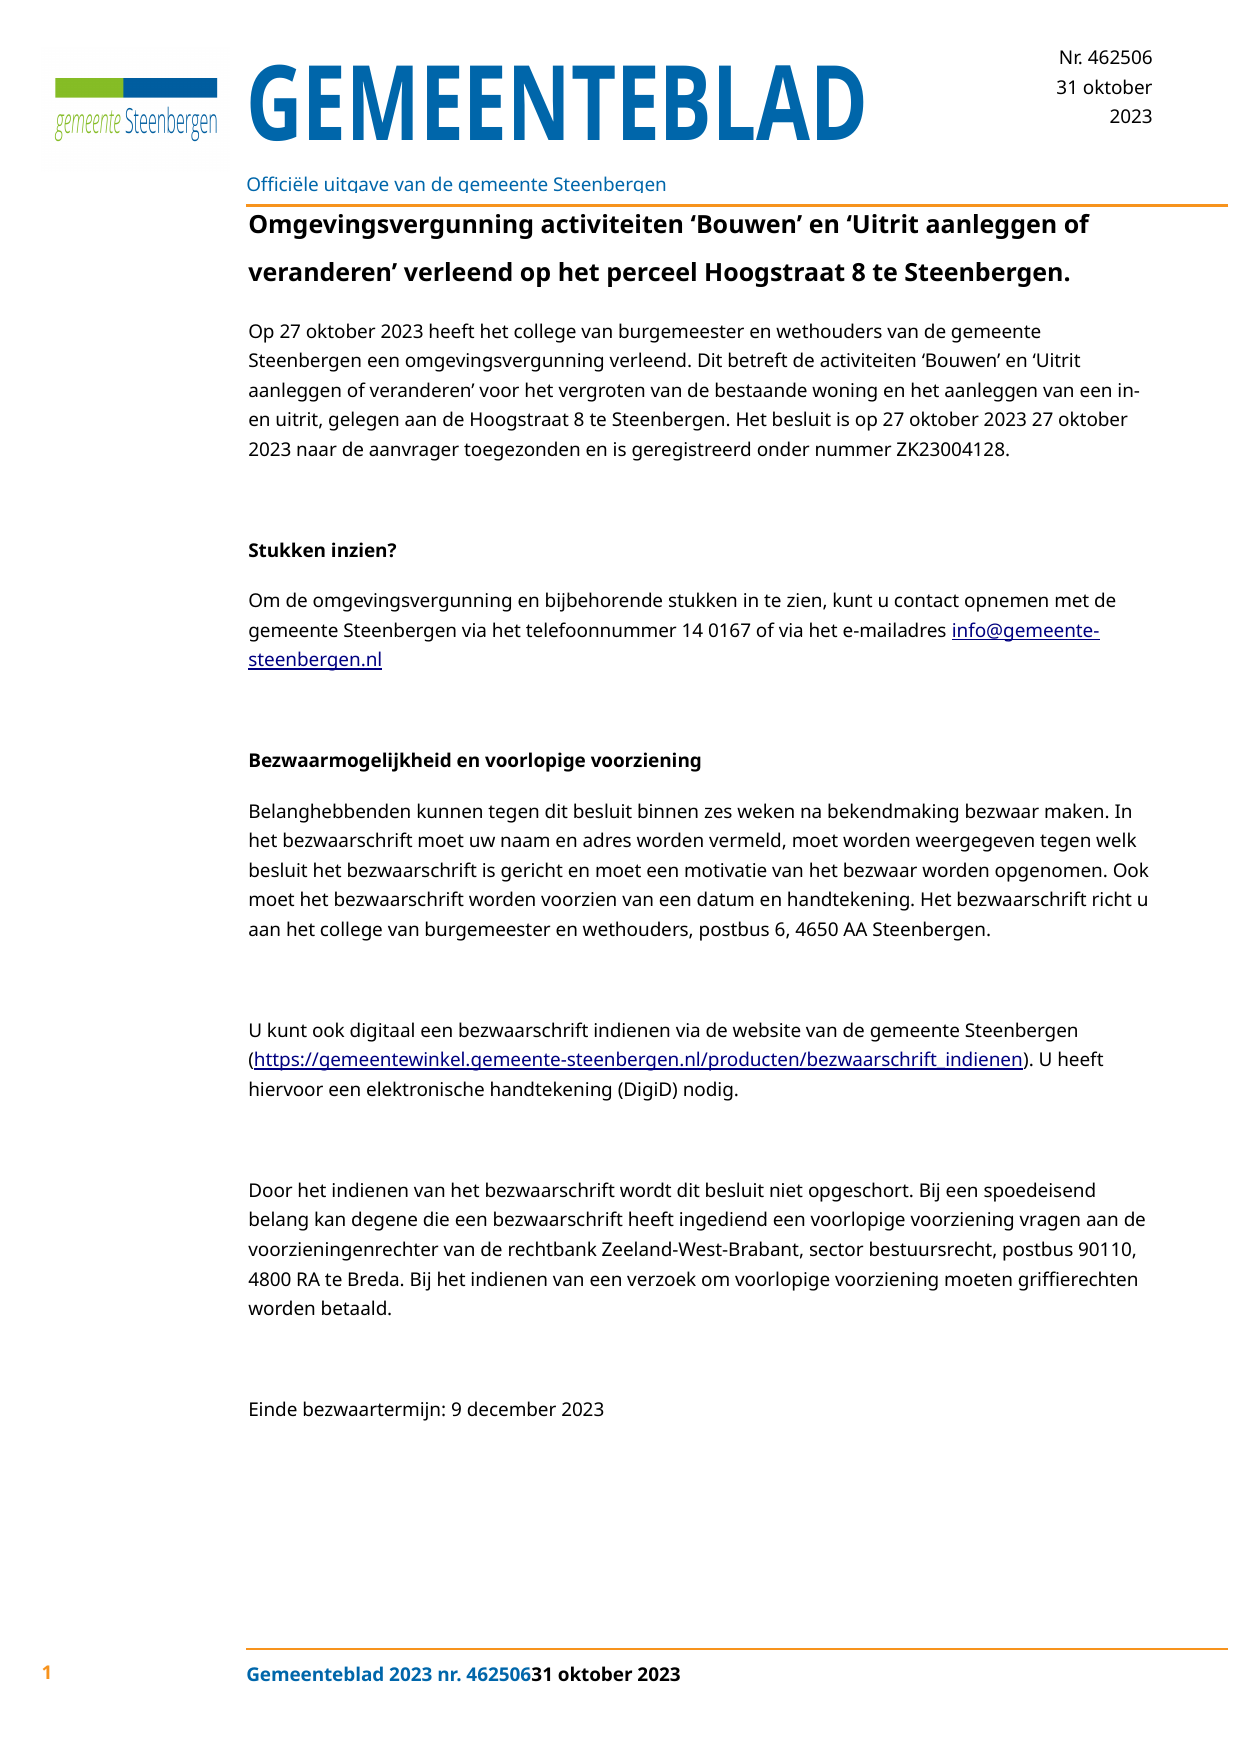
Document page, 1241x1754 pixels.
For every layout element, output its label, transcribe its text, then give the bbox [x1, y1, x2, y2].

text U kunt ook digitaal een bezwaarschrift indienen via de website van de gemeente Steenbergen (https://gemeentewinkel.gemeente-steenbergen.nl/producten/bezwaarschrift_indienen). U heeft hiervoor een elektronische handtekening (DigiD) nodig. [248, 1017, 1152, 1102]
picture [41, 47, 231, 172]
text Bezwaarmogelijkheid en voorlopige voorziening [248, 747, 1152, 773]
text Omgevingsvergunning activiteiten ‘Bouwen’ en ‘Uitrit aanleggen of veranderen’ verleend op het perceel Hoogstraat 8 te Steenbergen. [248, 207, 1152, 288]
text Door het indienen van het bezwaarschrift wordt dit besluit niet opgeschort. Bij een spoedeisend belang kan degene die een bezwaarschrift heeft ingediend een voorlopige voorziening vragen aan de voorzieningenrechter van de rechtbank Zeeland-West-Brabant, sector bestuursrecht, postbus 90110, 4800 RA te Breda. Bij het indienen van een verzoek om voorlopige voorziening moeten griffierechten worden betaald. [248, 1177, 1152, 1321]
text Einde bezwaartermijn: 9 december 2023 [248, 1396, 1152, 1422]
text Belanghebbenden kunnen tegen dit besluit binnen zes weken na bekendmaking bezwaar maken. In het bezwaarschrift moet uw naam en adres worden vermeld, moet worden weergegeven tegen welk besluit het bezwaarschrift is gericht en moet een motivatie van het bezwaar worden opgenomen. Ook moet het bezwaarschrift worden voorzien van een datum en handtekening. Het bezwaarschrift richt u aan het college van burgemeester en wethouders, postbus 6, 4650 AA Steenbergen. [248, 798, 1152, 942]
text Stukken inzien? [248, 537, 1152, 563]
text Om de omgevingsvergunning en bijbehorende stukken in te zien, kunt u contact opnemen met de gemeente Steenbergen via het telefoonnummer 14 0167 of via het e-mailadres info@gemeente-steenbergen.nl [248, 587, 1152, 672]
text Op 27 oktober 2023 heeft het college van burgemeester en wethouders van de gemeente Steenbergen een omgevingsvergunning verleend. Dit betreft de activiteiten ‘Bouwen’ en ‘Uitrit aanleggen of veranderen’ voor het vergroten van de bestaande woning en het aanleggen van een in- en uitrit, gelegen aan de Hoogstraat 8 te Steenbergen. Het besluit is op 27 oktober 2023 27 oktober 2023 naar de aanvrager toegezonden en is geregistreerd onder nummer ZK23004128. [248, 318, 1152, 462]
